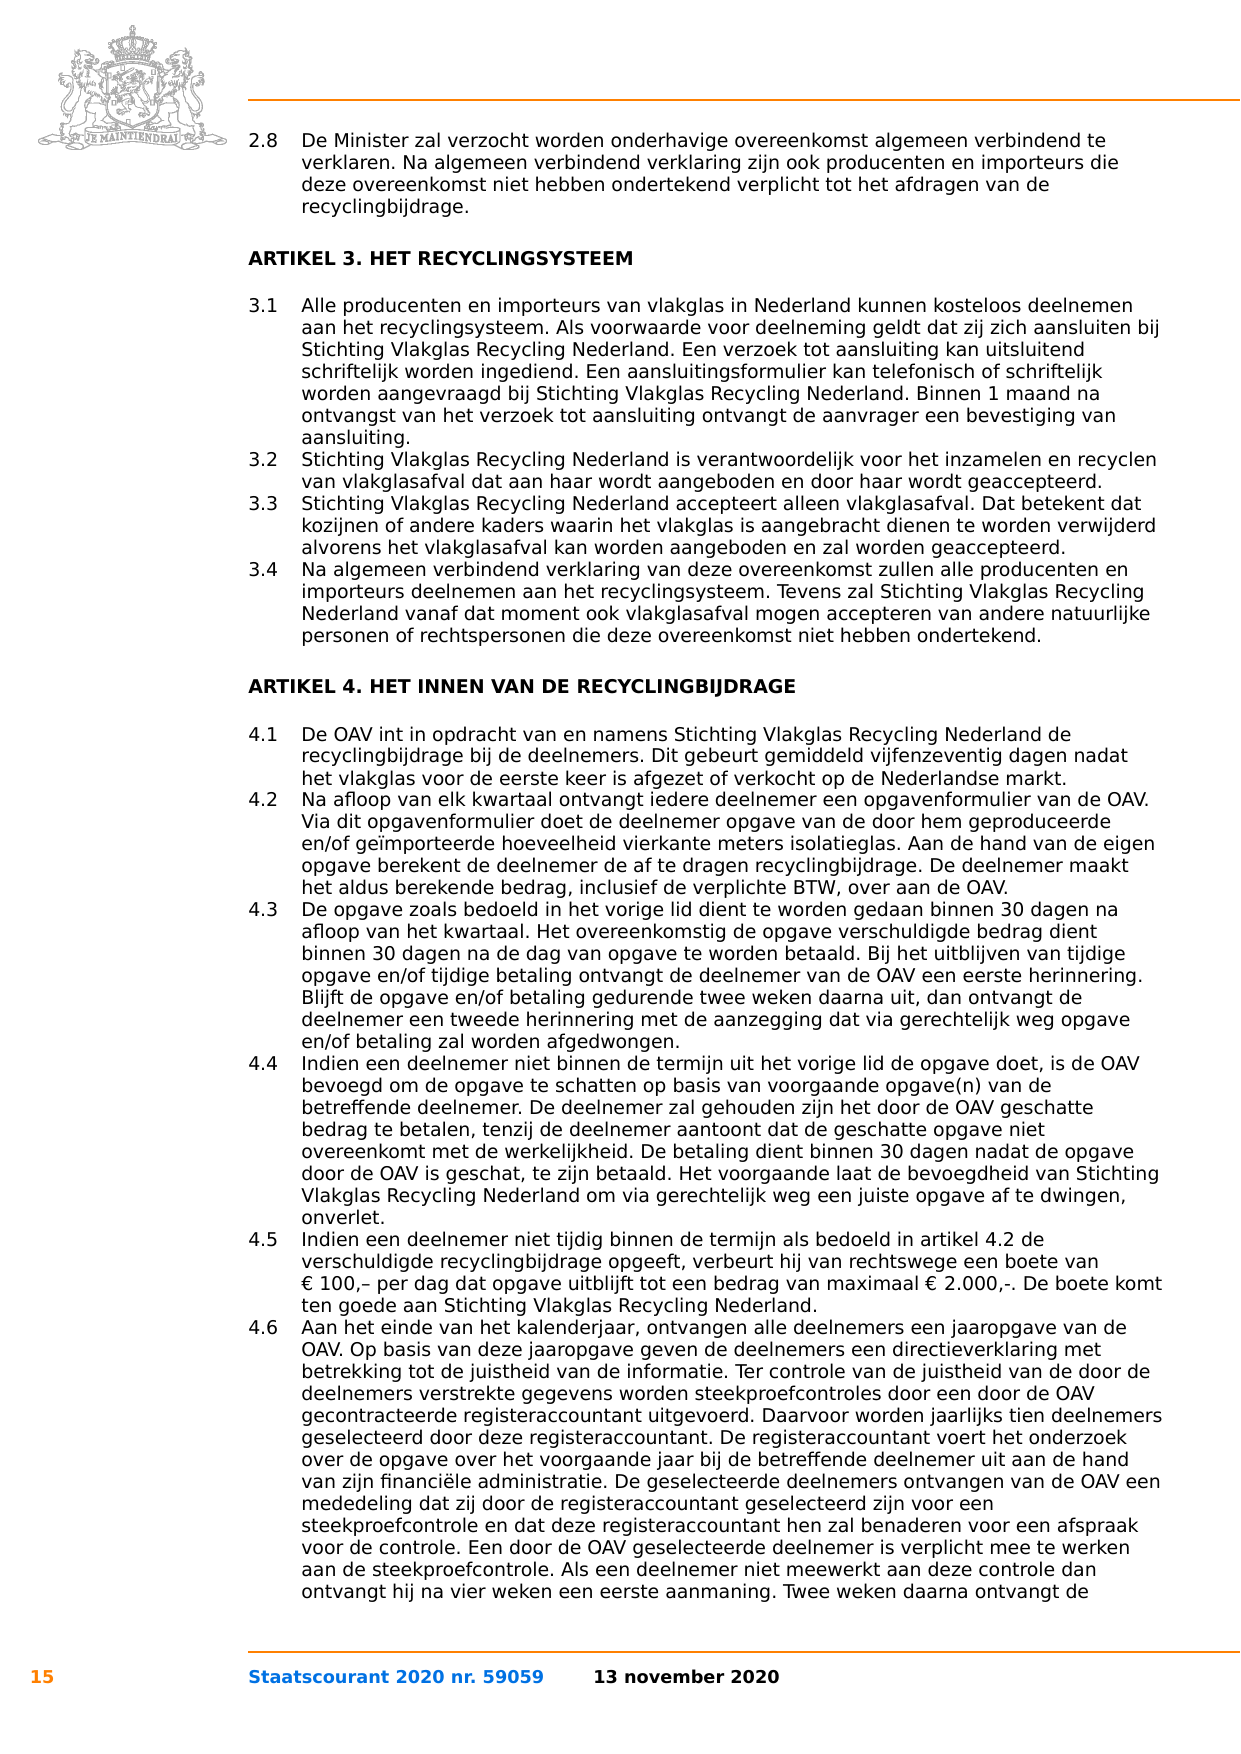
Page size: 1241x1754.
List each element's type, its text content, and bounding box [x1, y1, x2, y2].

text 4.2 Na afloop van elk kwartaal ontvangt iedere deelnemer een opgavenformulier van de OAV. Via dit opgavenformulier doet de deelnemer opgave van de door hem geproduceerde en/of geïmporteerde hoeveelheid vierkante meters isolatieglas. Aan de hand van de eigen opgave berekent de deelnemer de af te dragen recyclingbijdrage. De deelnemer maakt het aldus berekende bedrag, inclusief de verplichte BTW, over aan de OAV. [248, 789, 1163, 899]
text 4.5 Indien een deelnemer niet tijdig binnen de termijn als bedoeld in artikel 4.2 de verschuldigde recyclingbijdrage opgeeft, verbeurt hij van rechtswege een boete van € 100,– per dag dat opgave uitblijft tot een bedrag van maximaal € 2.000,-. De boete komt ten goede aan Stichting Vlakglas Recycling Nederland. [248, 1229, 1163, 1317]
text 2.8 De Minister zal verzocht worden onderhavige overeenkomst algemeen verbindend te verklaren. Na algemeen verbindend verklaring zijn ook producenten en importeurs die deze overeenkomst niet hebben ondertekend verplicht tot het afdragen van de recyclingbijdrage. [248, 130, 1163, 218]
subtitle ARTIKEL 4. HET INNEN VAN DE RECYCLINGBIJDRAGE [248, 676, 1163, 698]
text 4.1 De OAV int in opdracht van en namens Stichting Vlakglas Recycling Nederland de recyclingbijdrage bij de deelnemers. Dit gebeurt gemiddeld vijfenzeventig dagen nadat het vlakglas voor de eerste keer is afgezet of verkocht op de Nederlandse markt. [248, 723, 1163, 789]
text 4.6 Aan het einde van het kalenderjaar, ontvangen alle deelnemers een jaaropgave van de OAV. Op basis van deze jaaropgave geven de deelnemers een directieverklaring met betrekking tot de juistheid van de informatie. Ter controle van de juistheid van de door de deelnemers verstrekte gegevens worden steekproefcontroles door een door de OAV gecontracteerde registeraccountant uitgevoerd. Daarvoor worden jaarlijks tien deelnemers geselecteerd door deze registeraccountant. De registeraccountant voert het onderzoek over de opgave over het voorgaande jaar bij de betreffende deelnemer uit aan de hand van zijn financiële administratie. De geselecteerde deelnemers ontvangen van de OAV een mededeling dat zij door de registeraccountant geselecteerd zijn voor een steekproefcontrole en dat deze registeraccountant hen zal benaderen voor een afspraak voor de controle. Een door de OAV geselecteerde deelnemer is verplicht mee te werken aan de steekproefcontrole. Als een deelnemer niet meewerkt aan deze controle dan ontvangt hij na vier weken een eerste aanmaning. Twee weken daarna ontvangt de [248, 1317, 1163, 1603]
text 3.2 Stichting Vlakglas Recycling Nederland is verantwoordelijk voor het inzamelen en recyclen van vlakglasafval dat aan haar wordt aangeboden en door haar wordt geaccepteerd. [248, 449, 1163, 493]
text 4.3 De opgave zoals bedoeld in het vorige lid dient te worden gedaan binnen 30 dagen na afloop van het kwartaal. Het overeenkomstig de opgave verschuldigde bedrag dient binnen 30 dagen na de dag van opgave te worden betaald. Bij het uitblijven van tijdige opgave en/of tijdige betaling ontvangt de deelnemer van de OAV een eerste herinnering. Blijft de opgave en/of betaling gedurende twee weken daarna uit, dan ontvangt de deelnemer een tweede herinnering met de aanzegging dat via gerechtelijk weg opgave en/of betaling zal worden afgedwongen. [248, 899, 1163, 1053]
picture [38, 25, 227, 150]
text 3.3 Stichting Vlakglas Recycling Nederland accepteert alleen vlakglasafval. Dat betekent dat kozijnen of andere kaders waarin het vlakglas is aangebracht dienen te worden verwijderd alvorens het vlakglasafval kan worden aangeboden en zal worden geaccepteerd. [248, 493, 1163, 558]
text 4.4 Indien een deelnemer niet binnen de termijn uit het vorige lid de opgave doet, is de OAV bevoegd om de opgave te schatten op basis van voorgaande opgave(n) van de betreffende deelnemer. De deelnemer zal gehouden zijn het door de OAV geschatte bedrag te betalen, tenzij de deelnemer aantoont dat de geschatte opgave niet overeenkomt met de werkelijkheid. De betaling dient binnen 30 dagen nadat de opgave door de OAV is geschat, te zijn betaald. Het voorgaande laat de bevoegdheid van Stichting Vlakglas Recycling Nederland om via gerechtelijk weg een juiste opgave af te dwingen, onverlet. [248, 1053, 1163, 1229]
subtitle ARTIKEL 3. HET RECYCLINGSYSTEEM [248, 248, 1163, 270]
text 3.4 Na algemeen verbindend verklaring van deze overeenkomst zullen alle producenten en importeurs deelnemen aan het recyclingsysteem. Tevens zal Stichting Vlakglas Recycling Nederland vanaf dat moment ook vlakglasafval mogen accepteren van andere natuurlijke personen of rechtspersonen die deze overeenkomst niet hebben ondertekend. [248, 558, 1163, 646]
text 3.1 Alle producenten en importeurs van vlakglas in Nederland kunnen kosteloos deelnemen aan het recyclingsysteem. Als voorwaarde voor deelneming geldt dat zij zich aansluiten bij Stichting Vlakglas Recycling Nederland. Een verzoek tot aansluiting kan uitsluitend schriftelijk worden ingediend. Een aansluitingsformulier kan telefonisch of schriftelijk worden aangevraagd bij Stichting Vlakglas Recycling Nederland. Binnen 1 maand na ontvangst van het verzoek tot aansluiting ontvangt de aanvrager een bevestiging van aansluiting. [248, 295, 1163, 449]
